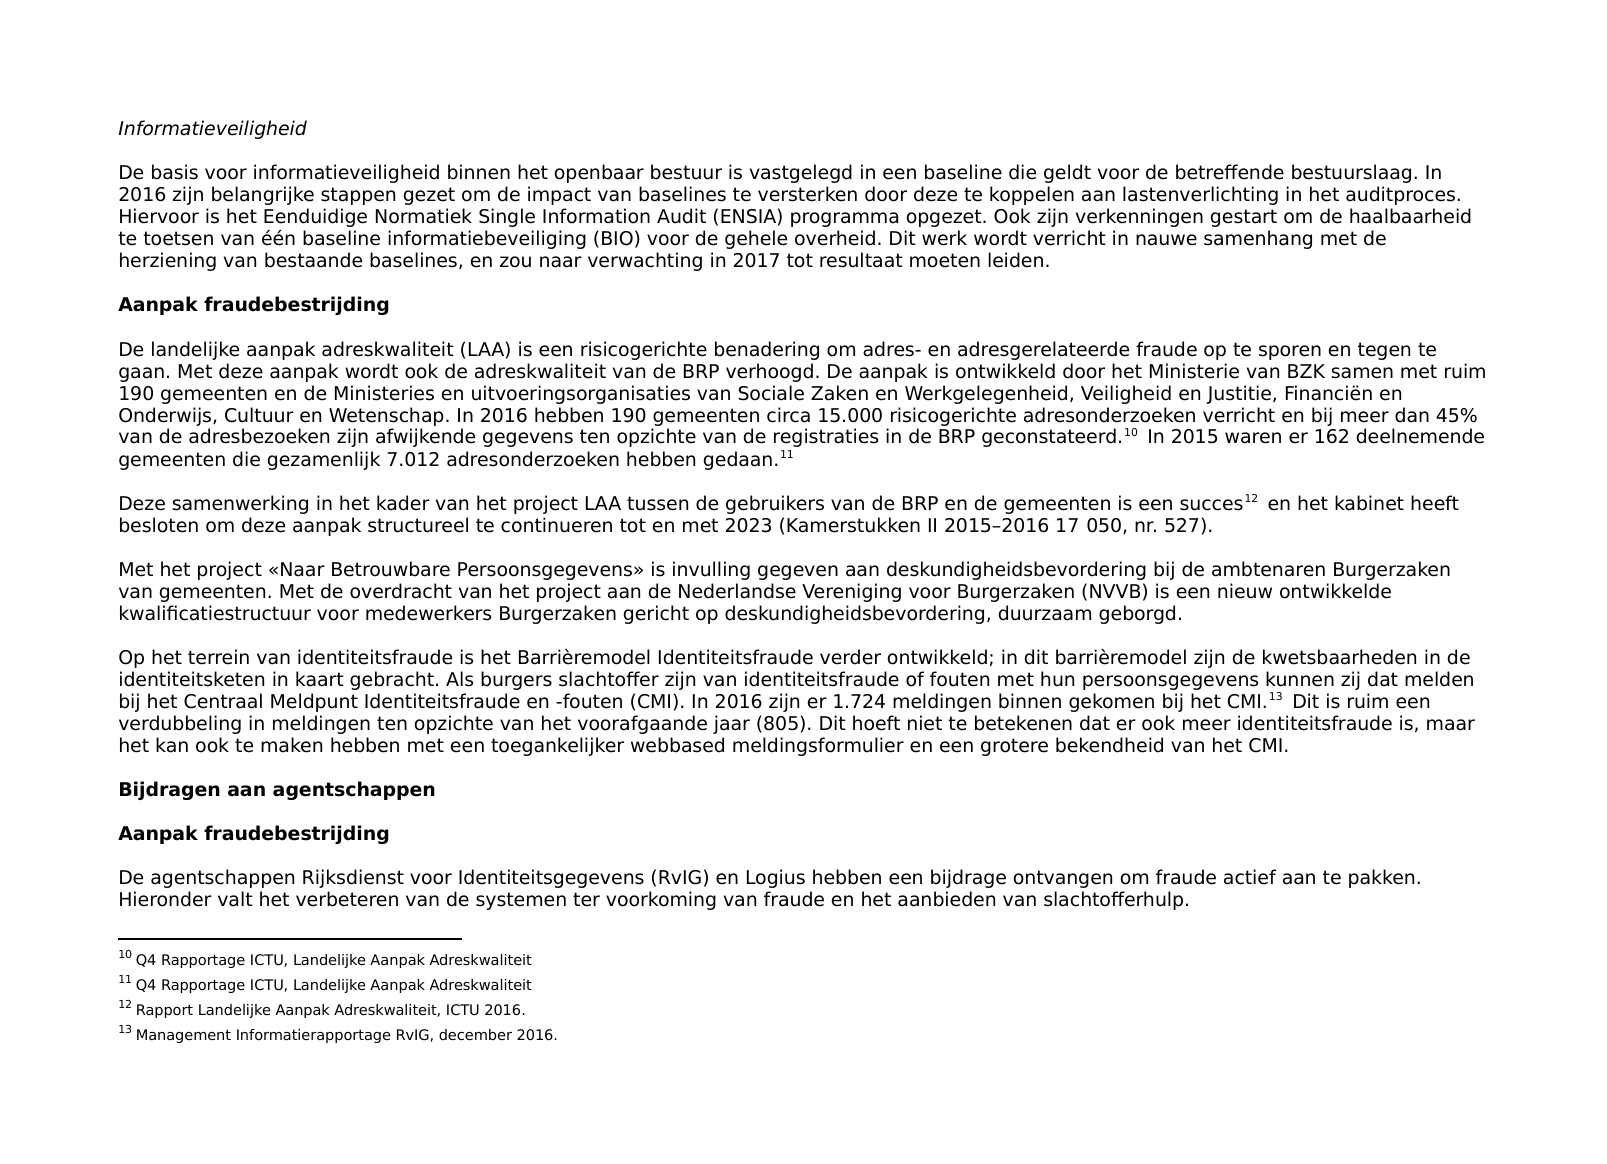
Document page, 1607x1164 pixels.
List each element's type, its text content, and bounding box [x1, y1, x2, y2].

text Q4 Rapportage ICTU, Landelijke Aanpak Adreskwaliteit [118, 973, 1488, 995]
subtitle Aanpak fraudebestrijding [118, 823, 1488, 845]
text De agentschappen Rijksdienst voor Identiteitsgegevens (RvIG) en Logius hebben een bijdrage ontvangen om fraude actief aan te pakken. Hieronder valt het verbeteren van de systemen ter voorkoming van fraude en het aanbieden van slachtofferhulp. [118, 867, 1488, 911]
text De landelijke aanpak adreskwaliteit (LAA) is een risicogerichte benadering om adres- en adresgerelateerde fraude op te sporen en tegen te gaan. Met deze aanpak wordt ook de adreskwaliteit van de BRP verhoogd. De aanpak is ontwikkeld door het Ministerie van BZK samen met ruim 190 gemeenten en de Ministeries en uitvoeringsorganisaties van Sociale Zaken en Werkgelegenheid, Veiligheid en Justitie, Financiën en Onderwijs, Cultuur en Wetenschap. In 2016 hebben 190 gemeenten circa 15.000 risicogerichte adresonderzoeken verricht en bij meer dan 45% van de adresbezoeken zijn afwijkende gegevens ten opzichte van de registraties in de BRP geconstateerd. In 2015 waren er 162 deelnemende gemeenten die gezamenlijk 7.012 adresonderzoeken hebben gedaan. [118, 338, 1488, 470]
text Op het terrein van identiteitsfraude is het Barrièremodel Identiteitsfraude verder ontwikkeld; in dit barrièremodel zijn de kwetsbaarheden in de identiteitsketen in kaart gebracht. Als burgers slachtoffer zijn van identiteitsfraude of fouten met hun persoonsgegevens kunnen zij dat melden bij het Centraal Meldpunt Identiteitsfraude en -fouten (CMI). In 2016 zijn er 1.724 meldingen binnen gekomen bij het CMI. Dit is ruim een verdubbeling in meldingen ten opzichte van het voorafgaande jaar (805). Dit hoeft niet te betekenen dat er ook meer identiteitsfraude is, maar het kan ook te maken hebben met een toegankelijker webbased meldingsformulier en een grotere bekendheid van het CMI. [118, 647, 1488, 757]
subtitle Bijdragen aan agentschappen [118, 779, 1488, 801]
text Deze samenwerking in het kader van het project LAA tussen de gebruikers van de BRP en de gemeenten is een succes en het kabinet heeft besloten om deze aanpak structureel te continueren tot en met 2023 (Kamerstukken II 2015–2016 17 050, nr. 527). [118, 493, 1488, 537]
text Management Informatierapportage RvIG, december 2016. [118, 1023, 1488, 1045]
text Met het project «Naar Betrouwbare Persoonsgegevens» is invulling gegeven aan deskundigheidsbevordering bij de ambtenaren Burgerzaken van gemeenten. Met de overdracht van het project aan de Nederlandse Vereniging voor Burgerzaken (NVVB) is een nieuw ontwikkelde kwalificatiestructuur voor medewerkers Burgerzaken gericht op deskundigheidsbevordering, duurzaam geborgd. [118, 559, 1488, 625]
text De basis voor informatieveiligheid binnen het openbaar bestuur is vastgelegd in een baseline die geldt voor de betreffende bestuurslaag. In 2016 zijn belangrijke stappen gezet om de impact van baselines te versterken door deze te koppelen aan lastenverlichting in het auditproces. Hiervoor is het Eenduidige Normatiek Single Information Audit (ENSIA) programma opgezet. Ook zijn verkenningen gestart om de haalbaarheid te toetsen van één baseline informatiebeveiliging (BIO) voor de gehele overheid. Dit werk wordt verricht in nauwe samenhang met de herziening van bestaande baselines, en zou naar verwachting in 2017 tot resultaat moeten leiden. [118, 162, 1488, 272]
subtitle Informatieveiligheid [118, 118, 1488, 140]
subtitle Aanpak fraudebestrijding [118, 294, 1488, 316]
text Q4 Rapportage ICTU, Landelijke Aanpak Adreskwaliteit [118, 948, 1488, 970]
text Rapport Landelijke Aanpak Adreskwaliteit, ICTU 2016. [118, 998, 1488, 1020]
